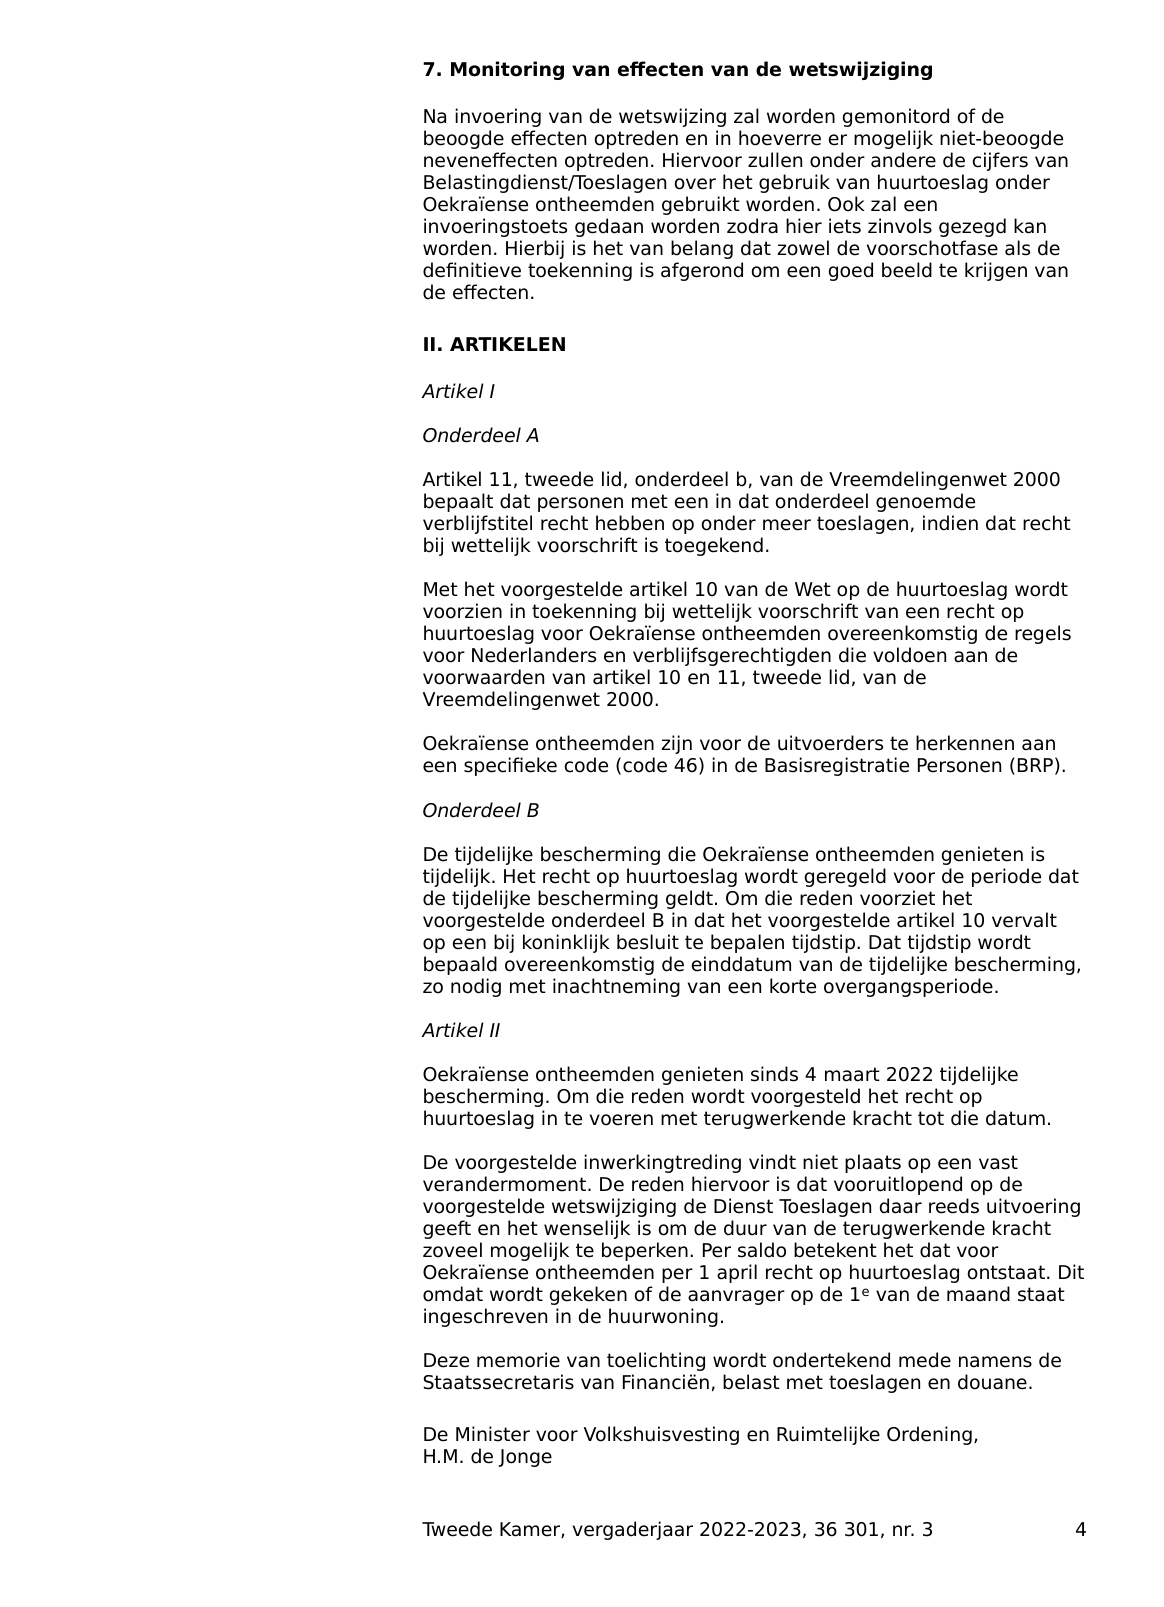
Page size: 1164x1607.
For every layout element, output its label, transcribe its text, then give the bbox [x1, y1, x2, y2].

text Artikel 11, tweede lid, onderdeel b, van de Vreemdelingenwet 2000 bepaalt dat personen met een in dat onderdeel genoemde verblijfstitel recht hebben op onder meer toeslagen, indien dat recht bij wettelijk voorschrift is toegekend. [422, 469, 1087, 557]
subtitle Onderdeel B [422, 799, 1087, 821]
text Na invoering van de wetswijzing zal worden gemonitord of de beoogde effecten optreden en in hoeverre er mogelijk niet-beoogde neveneffecten optreden. Hiervoor zullen onder andere de cijfers van Belastingdienst/Toeslagen over het gebruik van huurtoeslag onder Oekraïense ontheemden gebruikt worden. Ook zal een invoeringstoets gedaan worden zodra hier iets zinvols gezegd kan worden. Hierbij is het van belang dat zowel de voorschotfase als de definitieve toekenning is afgerond om een goed beeld te krijgen van de effecten. [422, 106, 1087, 304]
text Oekraïense ontheemden genieten sinds 4 maart 2022 tijdelijke bescherming. Om die reden wordt voorgesteld het recht op huurtoeslag in te voeren met terugwerkende kracht tot die datum. [422, 1064, 1087, 1130]
text Oekraïense ontheemden zijn voor de uitvoerders te herkennen aan een specifieke code (code 46) in de Basisregistratie Personen (BRP). [422, 733, 1087, 777]
text Deze memorie van toelichting wordt ondertekend mede namens de Staatssecretaris van Financiën, belast met toeslagen en douane. [422, 1350, 1087, 1394]
subtitle Onderdeel A [422, 425, 1087, 447]
subtitle Artikel I [422, 381, 1087, 403]
text De Minister voor Volkshuisvesting en Ruimtelijke Ordening, H.M. de Jonge [422, 1424, 1087, 1468]
subtitle 7. Monitoring van effecten van de wetswijziging [422, 59, 1087, 81]
subtitle II. ARTIKELEN [422, 334, 1087, 356]
subtitle Artikel II [422, 1020, 1087, 1042]
text De tijdelijke bescherming die Oekraïense ontheemden genieten is tijdelijk. Het recht op huurtoeslag wordt geregeld voor de periode dat de tijdelijke bescherming geldt. Om die reden voorziet het voorgestelde onderdeel B in dat het voorgestelde artikel 10 vervalt op een bij koninklijk besluit te bepalen tijdstip. Dat tijdstip wordt bepaald overeenkomstig de einddatum van de tijdelijke bescherming, zo nodig met inachtneming van een korte overgangsperiode. [422, 844, 1087, 997]
text De voorgestelde inwerkingtreding vindt niet plaats op een vast verandermoment. De reden hiervoor is dat vooruitlopend op de voorgestelde wetswijziging de Dienst Toeslagen daar reeds uitvoering geeft en het wenselijk is om de duur van de terugwerkende kracht zoveel mogelijk te beperken. Per saldo betekent het dat voor Oekraïense ontheemden per 1 april recht op huurtoeslag ontstaat. Dit omdat wordt gekeken of de aanvrager op de 1e van de maand staat ingeschreven in de huurwoning. [422, 1152, 1087, 1328]
text Met het voorgestelde artikel 10 van de Wet op de huurtoeslag wordt voorzien in toekenning bij wettelijk voorschrift van een recht op huurtoeslag voor Oekraïense ontheemden overeenkomstig de regels voor Nederlanders en verblijfsgerechtigden die voldoen aan de voorwaarden van artikel 10 en 11, tweede lid, van de Vreemdelingenwet 2000. [422, 579, 1087, 711]
